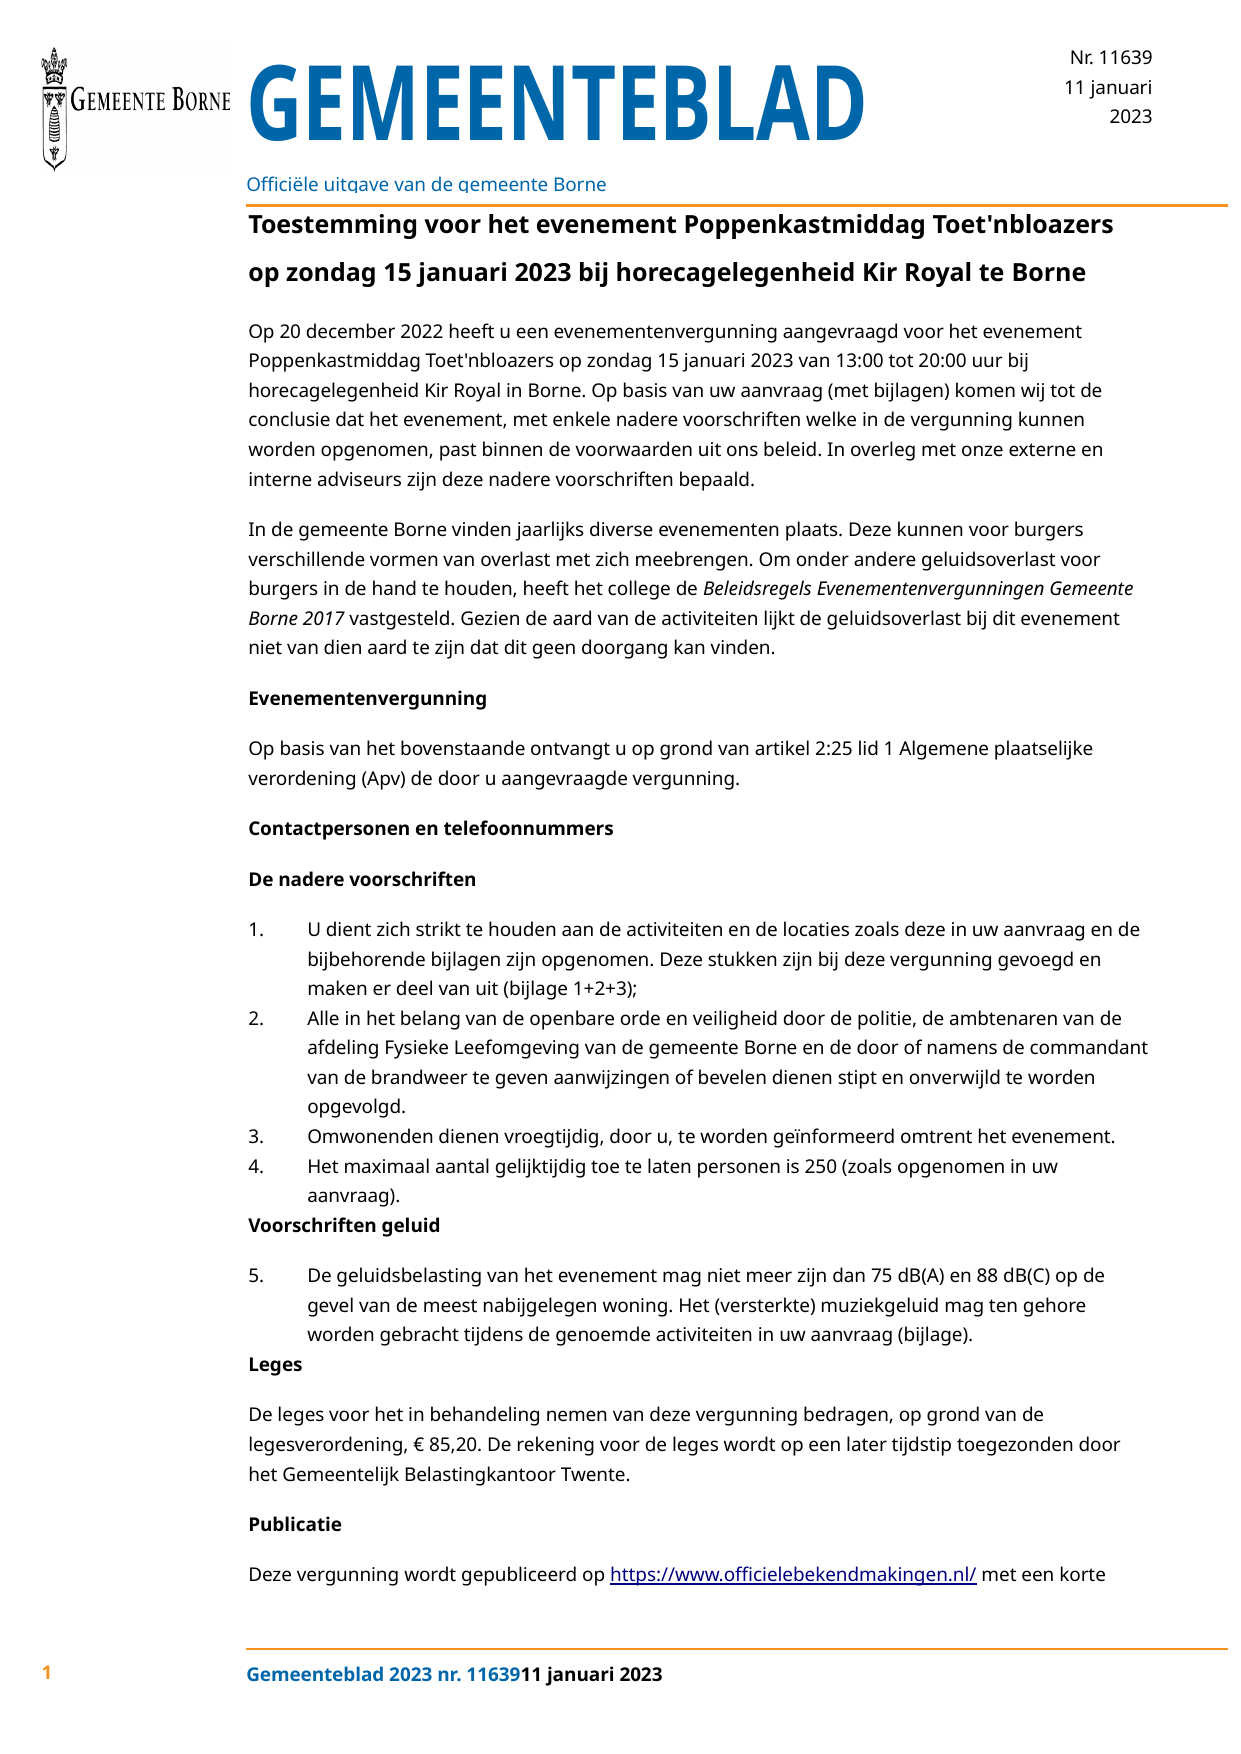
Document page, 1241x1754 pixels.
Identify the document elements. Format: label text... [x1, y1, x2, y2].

text Contactpersonen en telefoonnummers [248, 815, 1152, 841]
list U dient zich strikt te houden aan de activiteiten en de locaties zoals deze in uw aanvraag en de bijbehorende bijlagen zijn opgenomen. Deze stukken zijn bij deze vergunning gevoegd en maken er deel van uit (bijlage 1+2+3); [248, 916, 1152, 1001]
text Publicatie [248, 1511, 1152, 1537]
text In de gemeente Borne vinden jaarlijks diverse evenementen plaats. Deze kunnen voor burgers verschillende vormen van overlast met zich meebrengen. Om onder andere geluidsoverlast voor burgers in de hand te houden, heeft het college de Beleidsregels Evenementenvergunningen Gemeente Borne 2017 vastgesteld. Gezien de aard van de activiteiten lijkt de geluidsoverlast bij dit evenement niet van dien aard te zijn dat dit geen doorgang kan vinden. [248, 516, 1152, 660]
text Op 20 december 2022 heeft u een evenementenvergunning aangevraagd voor het evenement Poppenkastmiddag Toet'nbloazers op zondag 15 januari 2023 van 13:00 tot 20:00 uur bij horecagelegenheid Kir Royal in Borne. Op basis van uw aanvraag (met bijlagen) komen wij tot de conclusie dat het evenement, met enkele nadere voorschriften welke in de vergunning kunnen worden opgenomen, past binnen de voorwaarden uit ons beleid. In overleg met onze externe en interne adviseurs zijn deze nadere voorschriften bepaald. [248, 318, 1152, 492]
text Voorschriften geluid [248, 1212, 1152, 1238]
list Alle in het belang van de openbare orde en veiligheid door de politie, de ambtenaren van de afdeling Fysieke Leefomgeving van de gemeente Borne en de door of namens de commandant van de brandweer te geven aanwijzingen of bevelen dienen stipt en onverwijld te worden opgevolgd. [248, 1005, 1152, 1119]
text Evenementenvergunning [248, 685, 1152, 711]
list Omwonenden dienen vroegtijdig, door u, te worden geïnformeerd omtrent het evenement. [248, 1123, 1152, 1149]
picture [41, 47, 231, 172]
text De leges voor het in behandeling nemen van deze vergunning bedragen, op grond van de legesverordening, € 85,20. De rekening voor de leges wordt op een later tijdstip toegezonden door het Gemeentelijk Belastingkantoor Twente. [248, 1402, 1152, 1487]
list Het maximaal aantal gelijktijdig toe te laten personen is 250 (zoals opgenomen in uw aanvraag). [248, 1153, 1152, 1208]
list De geluidsbelasting van het evenement mag niet meer zijn dan 75 dB(A) en 88 dB(C) op de gevel van de meest nabijgelegen woning. Het (versterkte) muziekgeluid mag ten gehore worden gebracht tijdens de genoemde activiteiten in uw aanvraag (bijlage). [248, 1262, 1152, 1347]
text Op basis van het bovenstaande ontvangt u op grond van artikel 2:25 lid 1 Algemene plaatselijke verordening (Apv) de door u aangevraagde vergunning. [248, 735, 1152, 791]
text De nadere voorschriften [248, 866, 1152, 892]
text Toestemming voor het evenement Poppenkastmiddag Toet'nbloazers op zondag 15 januari 2023 bij horecagelegenheid Kir Royal te Borne [248, 207, 1152, 288]
text Deze vergunning wordt gepubliceerd op https://www.officielebekendmakingen.nl/ met een korte [248, 1562, 1152, 1587]
text Leges [248, 1351, 1152, 1377]
